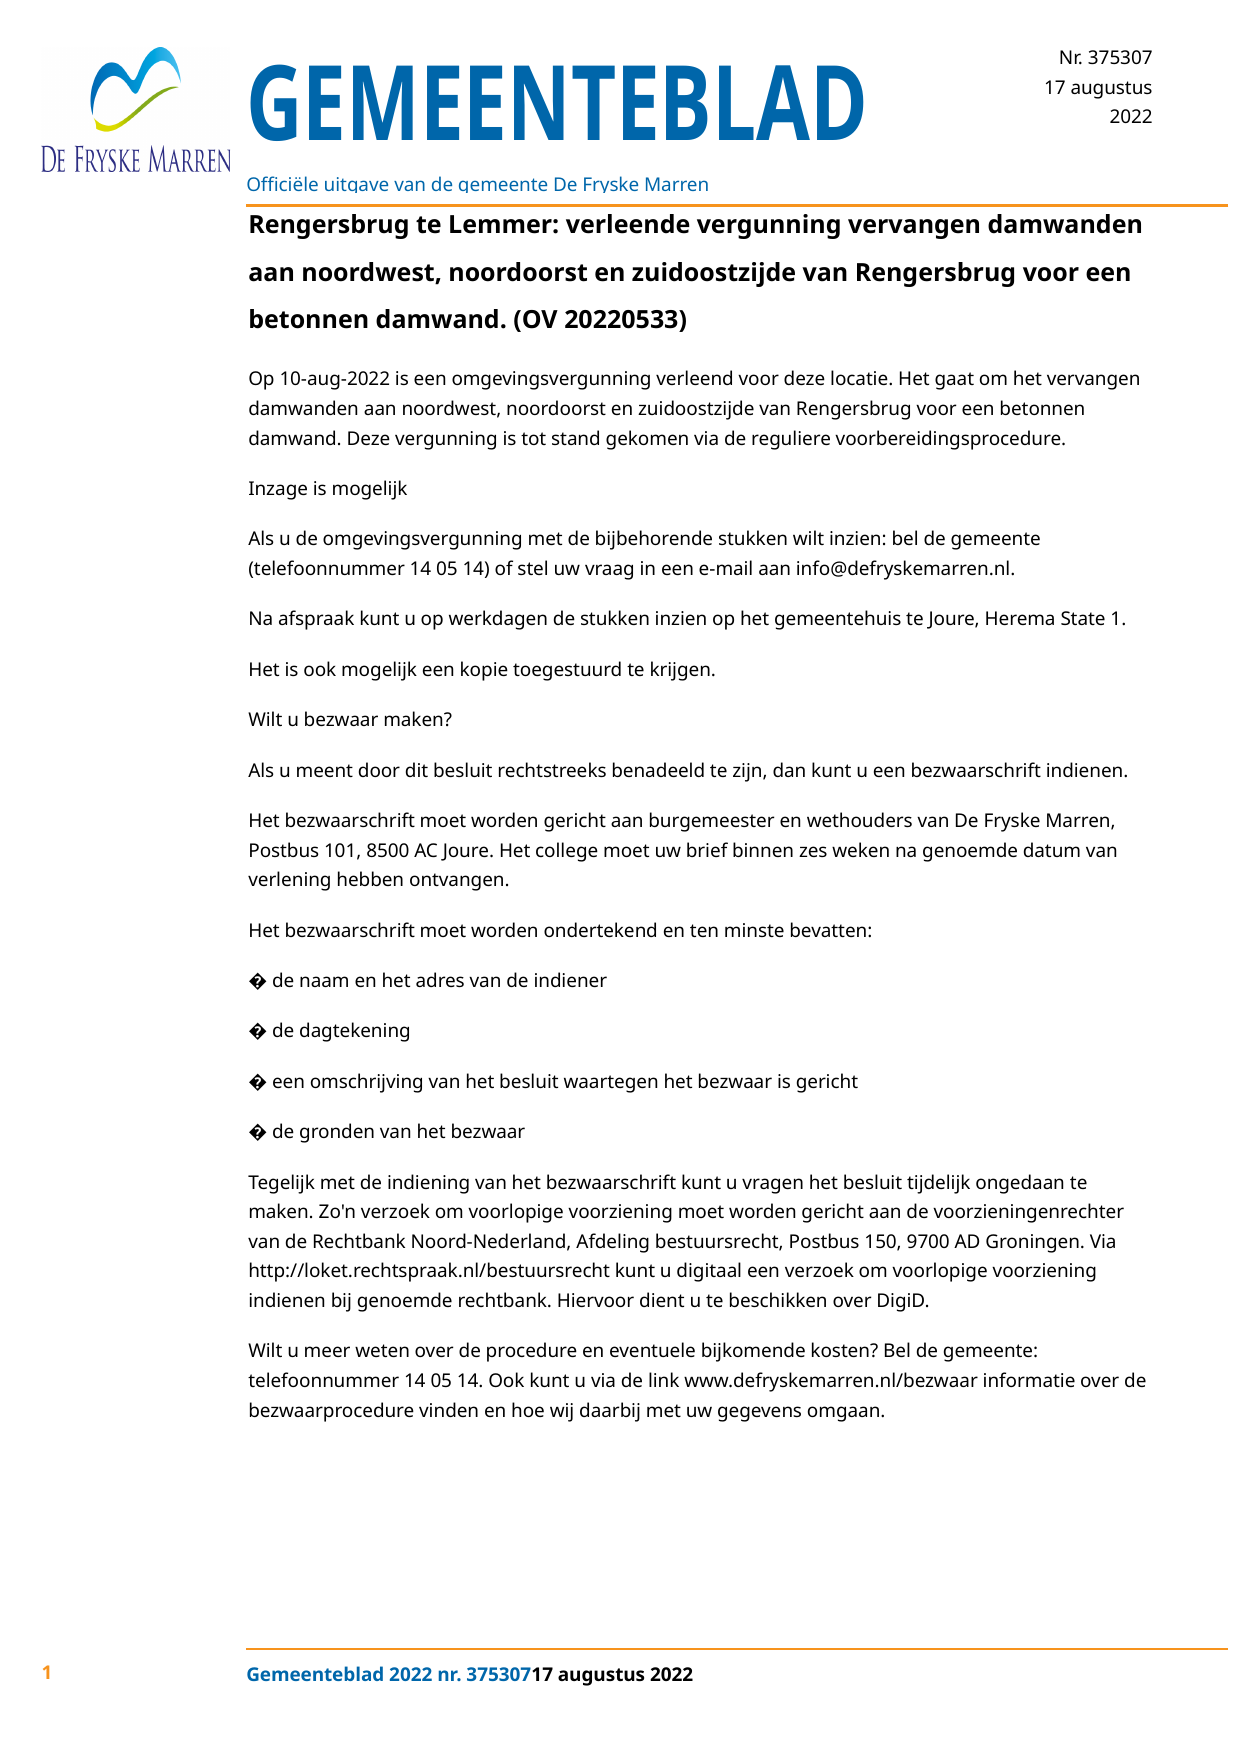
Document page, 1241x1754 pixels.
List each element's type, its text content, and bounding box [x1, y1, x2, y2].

text � de gronden van het bezwaar [248, 1118, 1152, 1144]
text Inzage is mogelijk [248, 475, 1152, 501]
picture [41, 47, 231, 172]
text Als u de omgevingsvergunning met de bijbehorende stukken wilt inzien: bel de gemeente (telefoonnummer 14 05 14) of stel uw vraag in een e-mail aan info@defryskemarren.nl. [248, 526, 1152, 581]
text � de dagtekening [248, 1018, 1152, 1043]
text � de naam en het adres van de indiener [248, 967, 1152, 993]
text Na afspraak kunt u op werkdagen de stukken inzien op het gemeentehuis te Joure, Herema State 1. [248, 606, 1152, 631]
text Wilt u meer weten over de procedure en eventuele bijkomende kosten? Bel de gemeente: telefoonnummer 14 05 14. Ook kunt u via de link www.defryskemarren.nl/bezwaar informatie over de bezwaarprocedure vinden en hoe wij daarbij met uw gegevens omgaan. [248, 1338, 1152, 1422]
text Het bezwaarschrift moet worden ondertekend en ten minste bevatten: [248, 917, 1152, 942]
text Op 10-aug-2022 is een omgevingsvergunning verleend voor deze locatie. Het gaat om het vervangen damwanden aan noordwest, noordoorst en zuidoostzijde van Rengersbrug voor een betonnen damwand. Deze vergunning is tot stand gekomen via de reguliere voorbereidingsprocedure. [248, 366, 1152, 450]
text Als u meent door dit besluit rechtstreeks benadeeld te zijn, dan kunt u een bezwaarschrift indienen. [248, 757, 1152, 782]
text Het is ook mogelijk een kopie toegestuurd te krijgen. [248, 656, 1152, 682]
text � een omschrijving van het besluit waartegen het bezwaar is gericht [248, 1068, 1152, 1094]
text Rengersbrug te Lemmer: verleende vergunning vervangen damwanden aan noordwest, noordoorst en zuidoostzijde van Rengersbrug voor een betonnen damwand. (OV 20220533) [248, 207, 1152, 336]
text Het bezwaarschrift moet worden gericht aan burgemeester en wethouders van De Fryske Marren, Postbus 101, 8500 AC Joure. Het college moet uw brief binnen zes weken na genoemde datum van verlening hebben ontvangen. [248, 807, 1152, 892]
text Tegelijk met de indiening van het bezwaarschrift kunt u vragen het besluit tijdelijk ongedaan te maken. Zo'n verzoek om voorlopige voorziening moet worden gericht aan de voorzieningenrechter van de Rechtbank Noord-Nederland, Afdeling bestuursrecht, Postbus 150, 9700 AD Groningen. Via http://loket.rechtspraak.nl/bestuursrecht kunt u digitaal een verzoek om voorlopige voorziening indienen bij genoemde rechtbank. Hiervoor dient u te beschikken over DigiD. [248, 1169, 1152, 1313]
text Wilt u bezwaar maken? [248, 706, 1152, 732]
